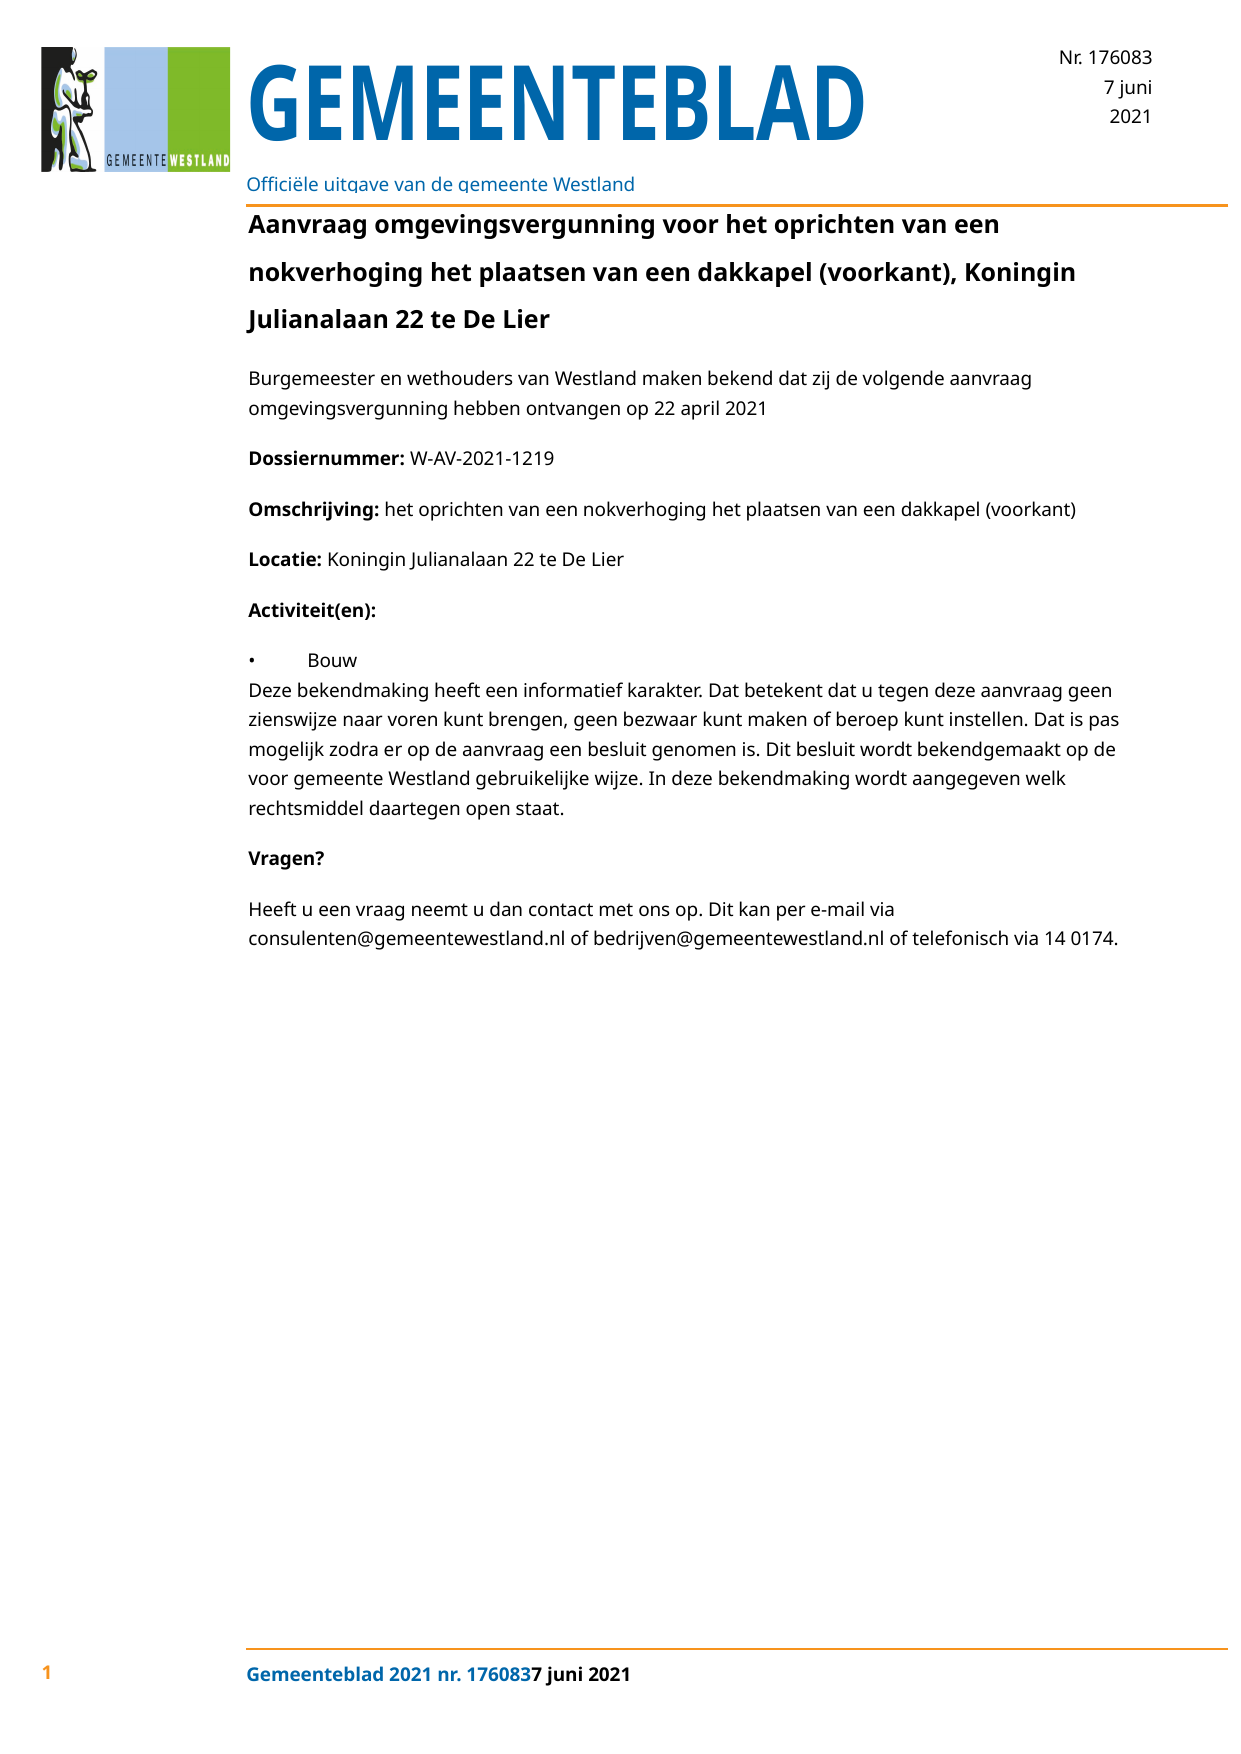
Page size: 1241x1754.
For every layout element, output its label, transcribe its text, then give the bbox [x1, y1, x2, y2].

text Vragen? [248, 846, 1152, 871]
list Bouw [248, 647, 1152, 673]
text Locatie: Koningin Julianalaan 22 te De Lier [248, 546, 1152, 572]
picture [41, 47, 231, 172]
text Burgemeester en wethouders van Westland maken bekend dat zij de volgende aanvraag omgevingsvergunning hebben ontvangen op 22 april 2021 [248, 366, 1152, 421]
text Omschrijving: het oprichten van een nokverhoging het plaatsen van een dakkapel (voorkant) [248, 496, 1152, 522]
text Activiteit(en): [248, 597, 1152, 622]
text Aanvraag omgevingsvergunning voor het oprichten van een nokverhoging het plaatsen van een dakkapel (voorkant), Koningin Julianalaan 22 te De Lier [248, 207, 1152, 336]
text Dossiernummer: W-AV-2021-1219 [248, 446, 1152, 471]
text Heeft u een vraag neemt u dan contact met ons op. Dit kan per e-mail via consulenten@gemeentewestland.nl of bedrijven@gemeentewestland.nl of telefonisch via 14 0174. [248, 896, 1152, 951]
text Deze bekendmaking heeft een informatief karakter. Dat betekent dat u tegen deze aanvraag geen zienswijze naar voren kunt brengen, geen bezwaar kunt maken of beroep kunt instellen. Dat is pas mogelijk zodra er op de aanvraag een besluit genomen is. Dit besluit wordt bekendgemaakt op de voor gemeente Westland gebruikelijke wijze. In deze bekendmaking wordt aangegeven welk rechtsmiddel daartegen open staat. [248, 677, 1152, 821]
